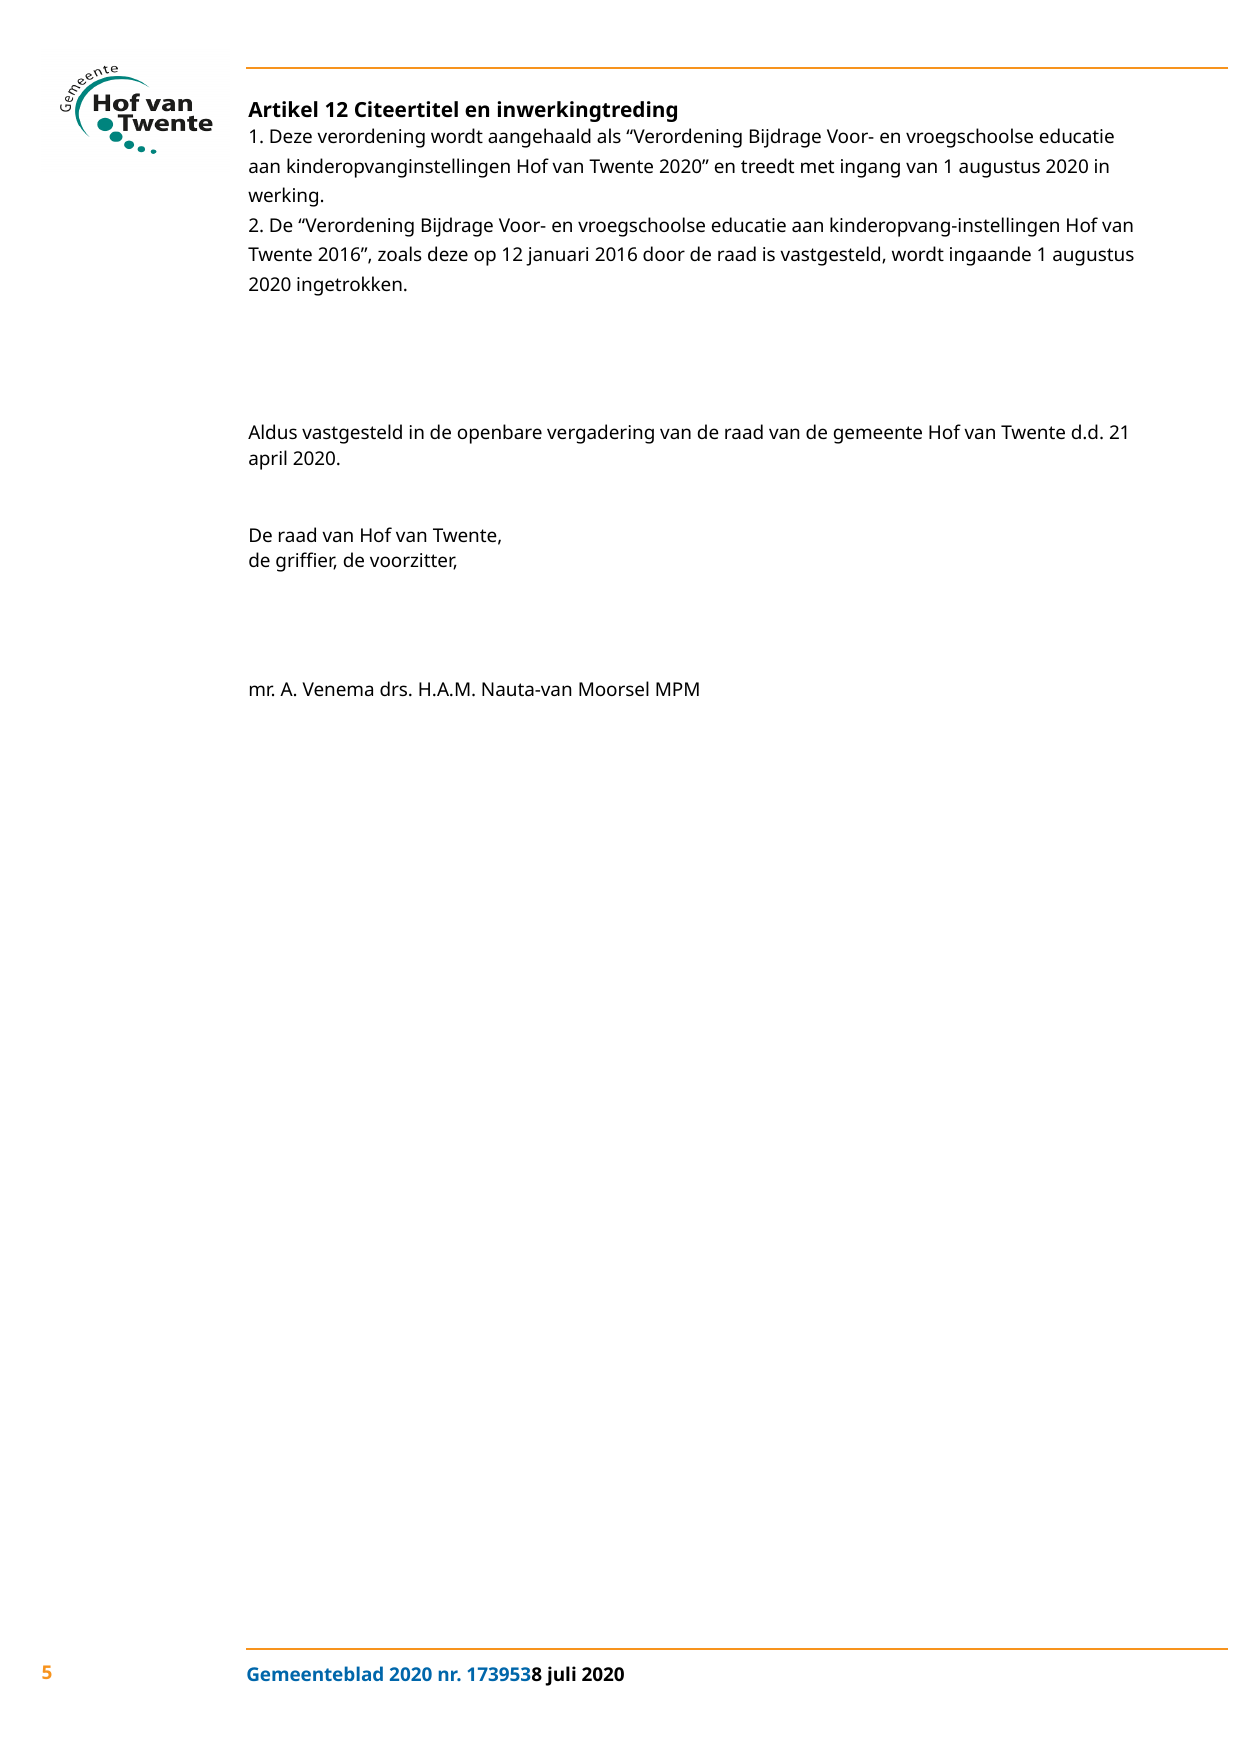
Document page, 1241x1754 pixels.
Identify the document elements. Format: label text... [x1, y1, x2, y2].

text de griffier, de voorzitter, [248, 548, 1152, 573]
text Aldus vastgesteld in de openbare vergadering van de raad van de gemeente Hof van Twente d.d. 21 april 2020. [248, 419, 1152, 471]
text 2. De “Verordening Bijdrage Voor- en vroegschoolse educatie aan kinderopvang-instellingen Hof van Twente 2016”, zoals deze op 12 januari 2016 door de raad is vastgesteld, wordt ingaande 1 augustus 2020 ingetrokken. [248, 212, 1152, 297]
text De raad van Hof van Twente, [248, 522, 1152, 548]
picture [41, 47, 231, 172]
text Artikel 12 Citeertitel en inwerkingtreding [248, 95, 1152, 123]
text 1. Deze verordening wordt aangehaald als “Verordening Bijdrage Voor- en vroegschoolse educatie aan kinderopvanginstellingen Hof van Twente 2020” en treedt met ingang van 1 augustus 2020 in werking. [248, 123, 1152, 208]
text mr. A. Venema drs. H.A.M. Nauta-van Moorsel MPM [248, 676, 1152, 702]
